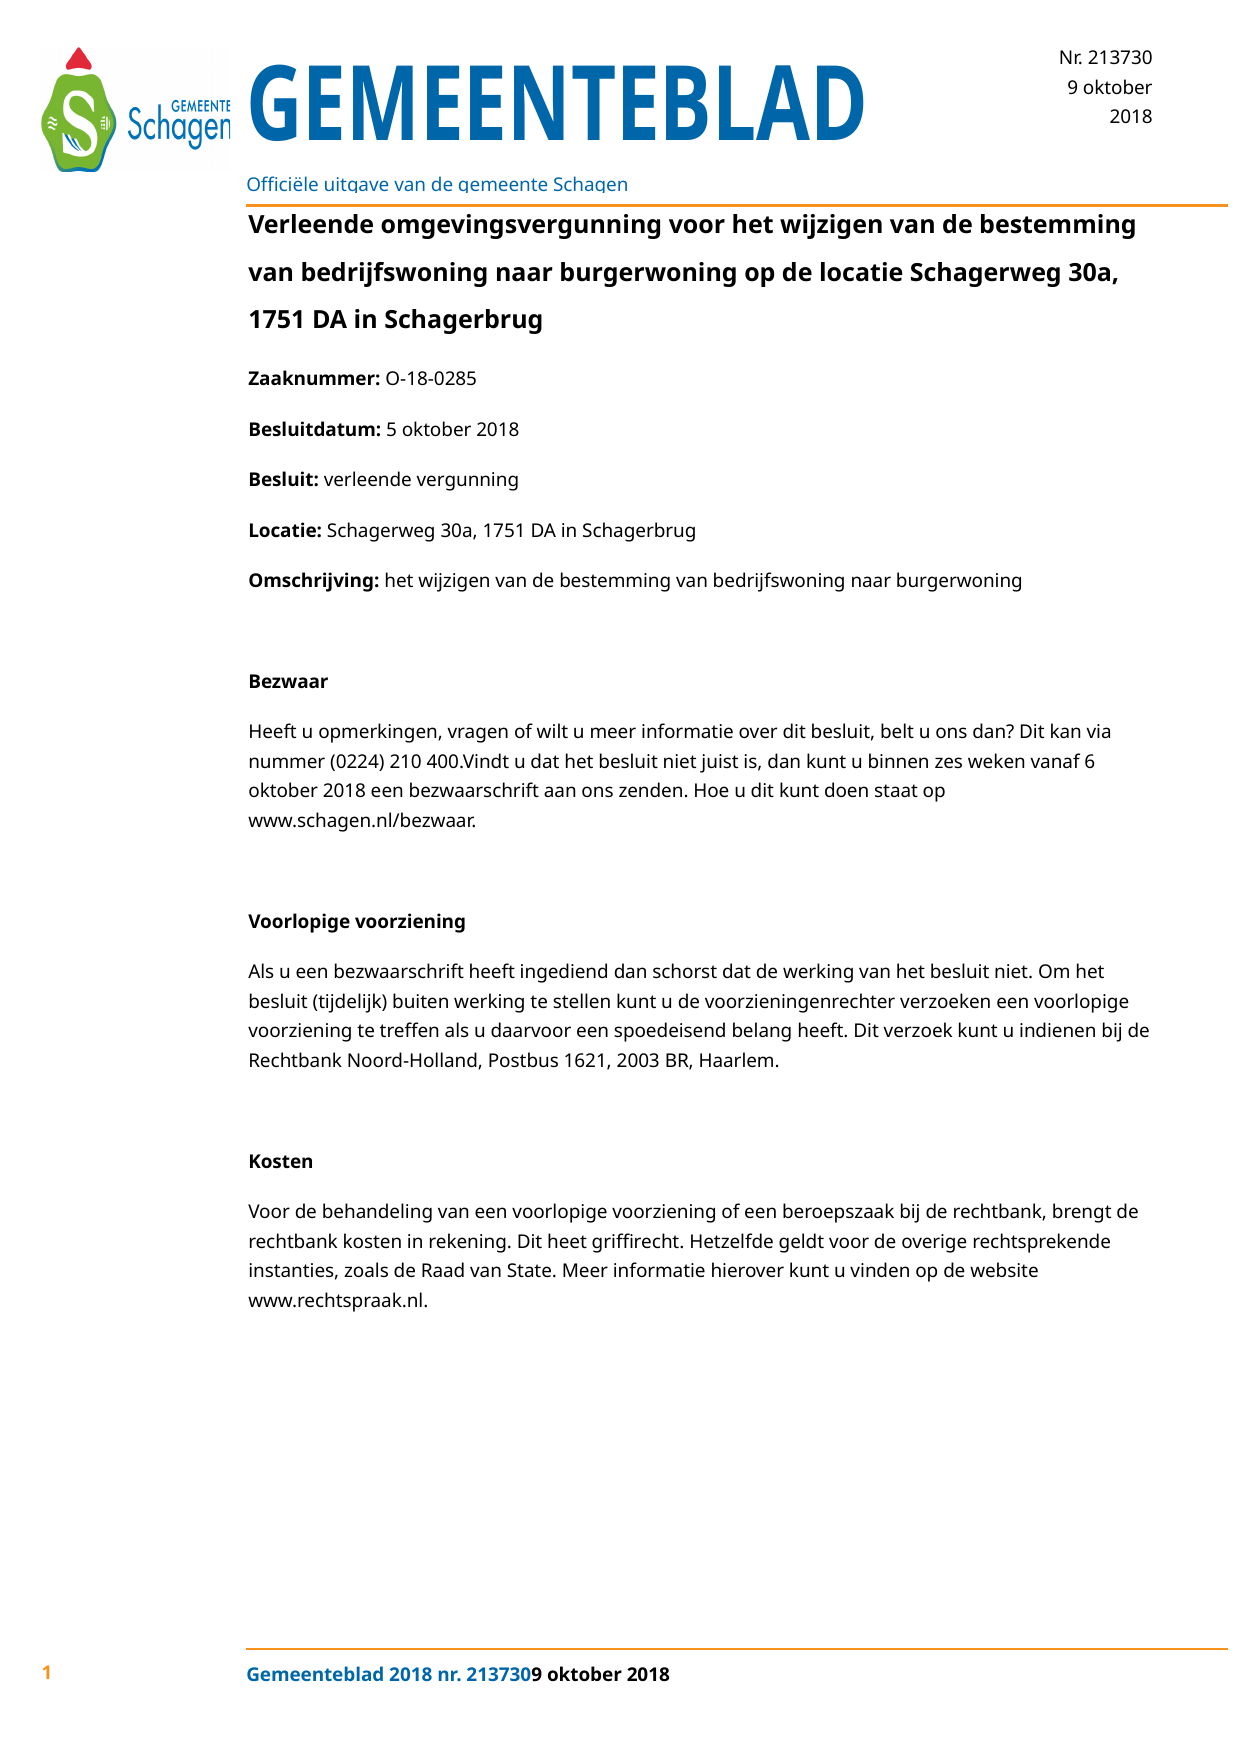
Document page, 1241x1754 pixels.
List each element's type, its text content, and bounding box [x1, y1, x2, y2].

text Locatie: Schagerweg 30a, 1751 DA in Schagerbrug [248, 517, 1152, 542]
text Verleende omgevingsvergunning voor het wijzigen van de bestemming van bedrijfswoning naar burgerwoning op de locatie Schagerweg 30a, 1751 DA in Schagerbrug [248, 207, 1152, 336]
text Bezwaar [248, 668, 1152, 694]
picture [41, 47, 231, 172]
text Besluit: verleende vergunning [248, 466, 1152, 492]
text Als u een bezwaarschrift heeft ingediend dan schorst dat de werking van het besluit niet. Om het besluit (tijdelijk) buiten werking te stellen kunt u de voorzieningenrechter verzoeken een voorlopige voorziening te treffen als u daarvoor een spoedeisend belang heeft. Dit verzoek kunt u indienen bij de Rechtbank Noord-Holland, Postbus 1621, 2003 BR, Haarlem. [248, 958, 1152, 1073]
text Heeft u opmerkingen, vragen of wilt u meer informatie over dit besluit, belt u ons dan? Dit kan via nummer (0224) 210 400.Vindt u dat het besluit niet juist is, dan kunt u binnen zes weken vanaf 6 oktober 2018 een bezwaarschrift aan ons zenden. Hoe u dit kunt doen staat op www.schagen.nl/bezwaar. [248, 718, 1152, 833]
text Besluitdatum: 5 oktober 2018 [248, 416, 1152, 442]
text Voor de behandeling van een voorlopige voorziening of een beroepszaak bij de rechtbank, brengt de rechtbank kosten in rekening. Dit heet griffirecht. Hetzelfde geldt voor de overige rechtsprekende instanties, zoals de Raad van State. Meer informatie hierover kunt u vinden op de website www.rechtspraak.nl. [248, 1198, 1152, 1313]
text Omschrijving: het wijzigen van de bestemming van bedrijfswoning naar burgerwoning [248, 567, 1152, 593]
text Kosten [248, 1148, 1152, 1174]
text Zaaknummer: O-18-0285 [248, 366, 1152, 391]
text Voorlopige voorziening [248, 908, 1152, 934]
